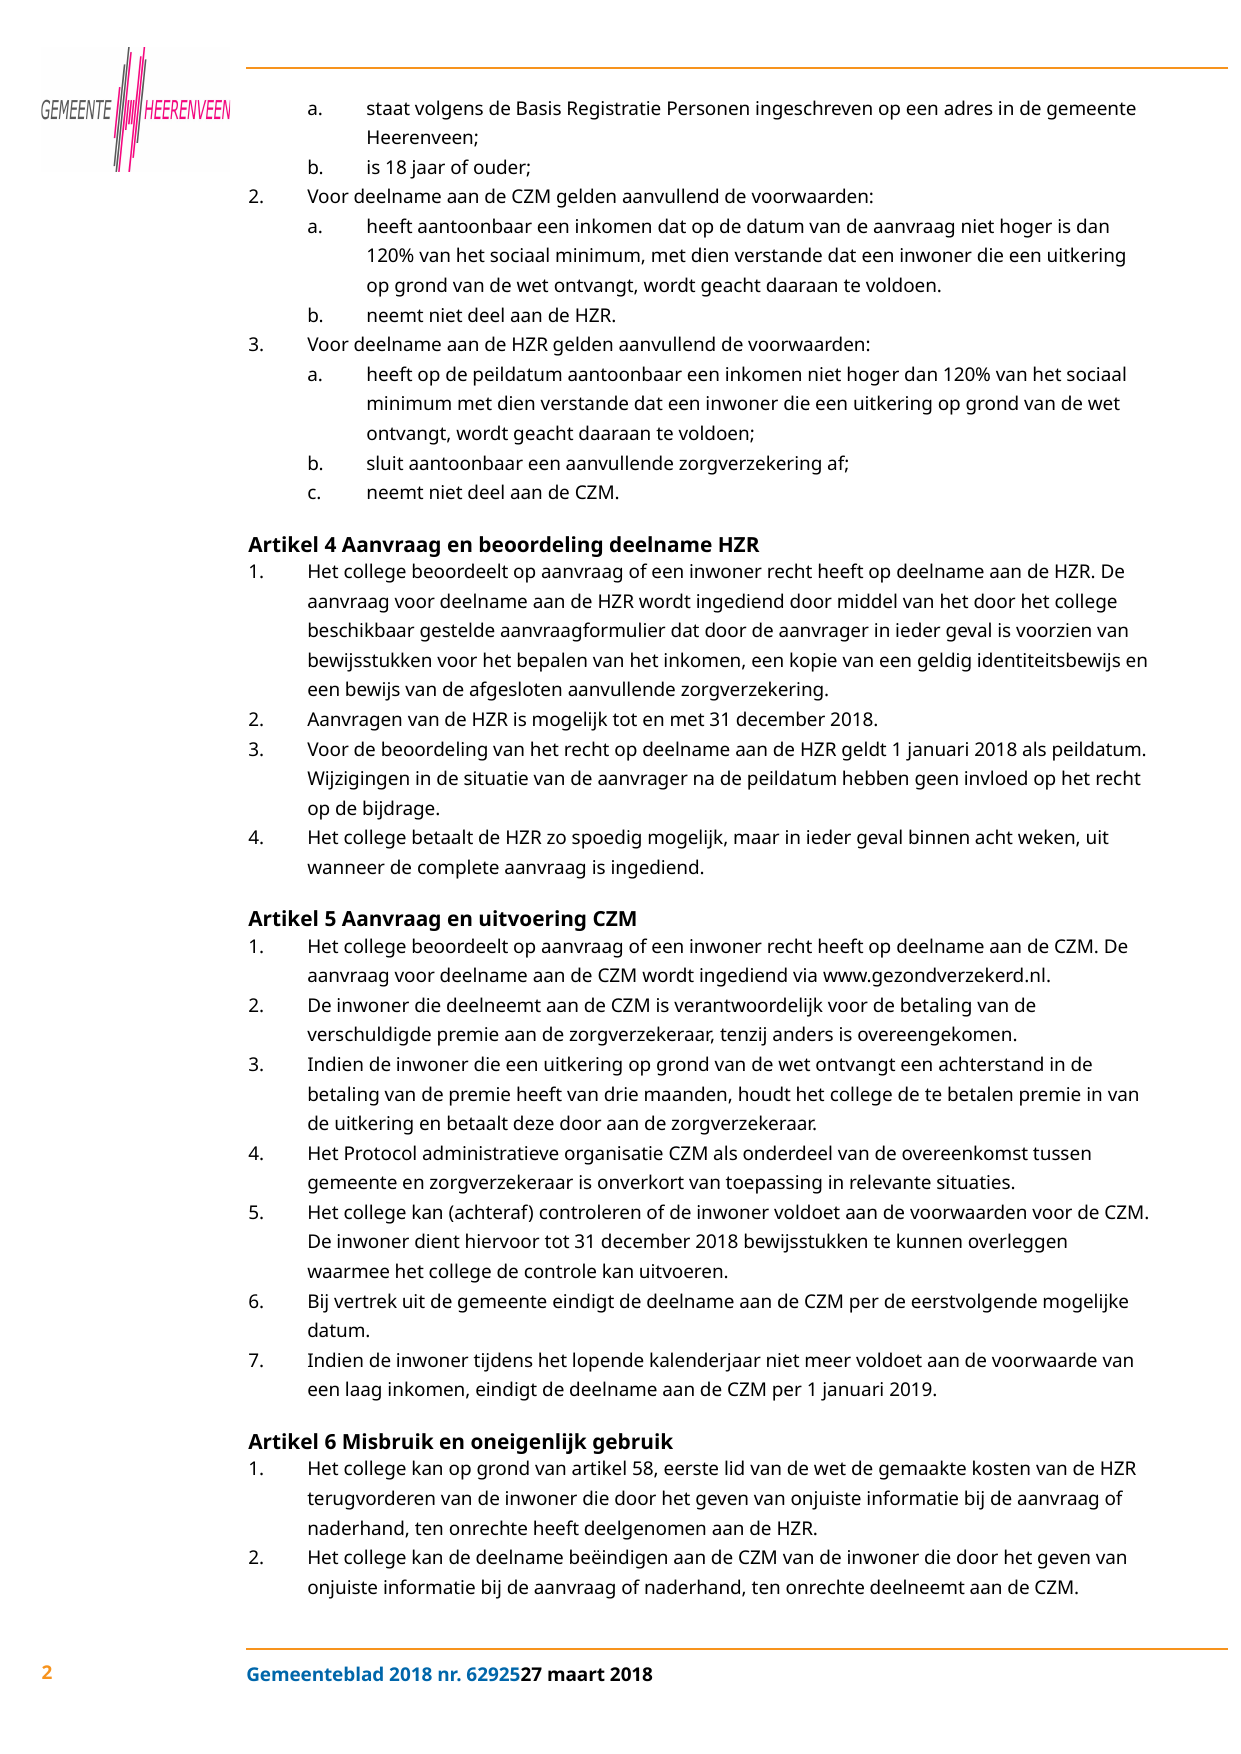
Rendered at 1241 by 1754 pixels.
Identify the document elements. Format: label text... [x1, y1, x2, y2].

list Indien de inwoner tijdens het lopende kalenderjaar niet meer voldoet aan de voorwaarde van een laag inkomen, eindigt de deelname aan de CZM per 1 januari 2019. [248, 1347, 1152, 1402]
list sluit aantoonbaar een aanvullende zorgverzekering af; [307, 450, 1152, 476]
list neemt niet deel aan de CZM. [307, 479, 1152, 505]
list Het college kan (achteraf) controleren of de inwoner voldoet aan de voorwaarden voor de CZM. De inwoner dient hiervoor tot 31 december 2018 bewijsstukken te kunnen overleggen waarmee het college de controle kan uitvoeren. [248, 1199, 1152, 1284]
list Aanvragen van de HZR is mogelijk tot en met 31 december 2018. [248, 706, 1152, 732]
list Voor deelname aan de CZM gelden aanvullend de voorwaarden: [248, 183, 1152, 209]
list Voor de beoordeling van het recht op deelname aan de HZR geldt 1 januari 2018 als peildatum. Wijzigingen in de situatie van de aanvrager na de peildatum hebben geen invloed op het recht op de bijdrage. [248, 736, 1152, 821]
text Artikel 5 Aanvraag en uitvoering CZM [248, 904, 1152, 933]
picture [41, 47, 231, 172]
list Het college betaalt de HZR zo spoedig mogelijk, maar in ieder geval binnen acht weken, uit wanneer de complete aanvraag is ingediend. [248, 824, 1152, 880]
list heeft aantoonbaar een inkomen dat op de datum van de aanvraag niet hoger is dan 120% van het sociaal minimum, met dien verstande dat een inwoner die een uitkering op grond van de wet ontvangt, wordt geacht daaraan te voldoen. [307, 213, 1152, 298]
list heeft op de peildatum aantoonbaar een inkomen niet hoger dan 120% van het sociaal minimum met dien verstande dat een inwoner die een uitkering op grond van de wet ontvangt, wordt geacht daaraan te voldoen; [307, 361, 1152, 446]
list is 18 jaar of ouder; [307, 154, 1152, 180]
list staat volgens de Basis Registratie Personen ingeschreven op een adres in de gemeente Heerenveen; [307, 95, 1152, 150]
list Bij vertrek uit de gemeente eindigt de deelname aan de CZM per de eerstvolgende mogelijke datum. [248, 1288, 1152, 1343]
list Het college beoordeelt op aanvraag of een inwoner recht heeft op deelname aan de HZR. De aanvraag voor deelname aan de HZR wordt ingediend door middel van het door het college beschikbaar gestelde aanvraagformulier dat door de aanvrager in ieder geval is voorzien van bewijsstukken voor het bepalen van het inkomen, een kopie van een geldig identiteitsbewijs en een bewijs van de afgesloten aanvullende zorgverzekering. [248, 558, 1152, 702]
text Artikel 4 Aanvraag en beoordeling deelname HZR [248, 530, 1152, 558]
list Het college beoordeelt op aanvraag of een inwoner recht heeft op deelname aan de CZM. De aanvraag voor deelname aan de CZM wordt ingediend via www.gezondverzekerd.nl. [248, 933, 1152, 988]
list Voor deelname aan de HZR gelden aanvullend de voorwaarden: [248, 331, 1152, 357]
list Het college kan op grond van artikel 58, eerste lid van de wet de gemaakte kosten van de HZR terugvorderen van de inwoner die door het geven van onjuiste informatie bij de aanvraag of naderhand, ten onrechte heeft deelgenomen aan de HZR. [248, 1456, 1152, 1540]
list Het Protocol administratieve organisatie CZM als onderdeel van de overeenkomst tussen gemeente en zorgverzekeraar is onverkort van toepassing in relevante situaties. [248, 1140, 1152, 1195]
list Het college kan de deelname beëindigen aan de CZM van de inwoner die door het geven van onjuiste informatie bij de aanvraag of naderhand, ten onrechte deelneemt aan de CZM. [248, 1544, 1152, 1599]
list neemt niet deel aan de HZR. [307, 302, 1152, 328]
list Indien de inwoner die een uitkering op grond van de wet ontvangt een achterstand in de betaling van de premie heeft van drie maanden, houdt het college de te betalen premie in van de uitkering en betaalt deze door aan de zorgverzekeraar. [248, 1051, 1152, 1136]
text Artikel 6 Misbruik en oneigenlijk gebruik [248, 1427, 1152, 1456]
list De inwoner die deelneemt aan de CZM is verantwoordelijk voor de betaling van de verschuldigde premie aan de zorgverzekeraar, tenzij anders is overeengekomen. [248, 992, 1152, 1047]
